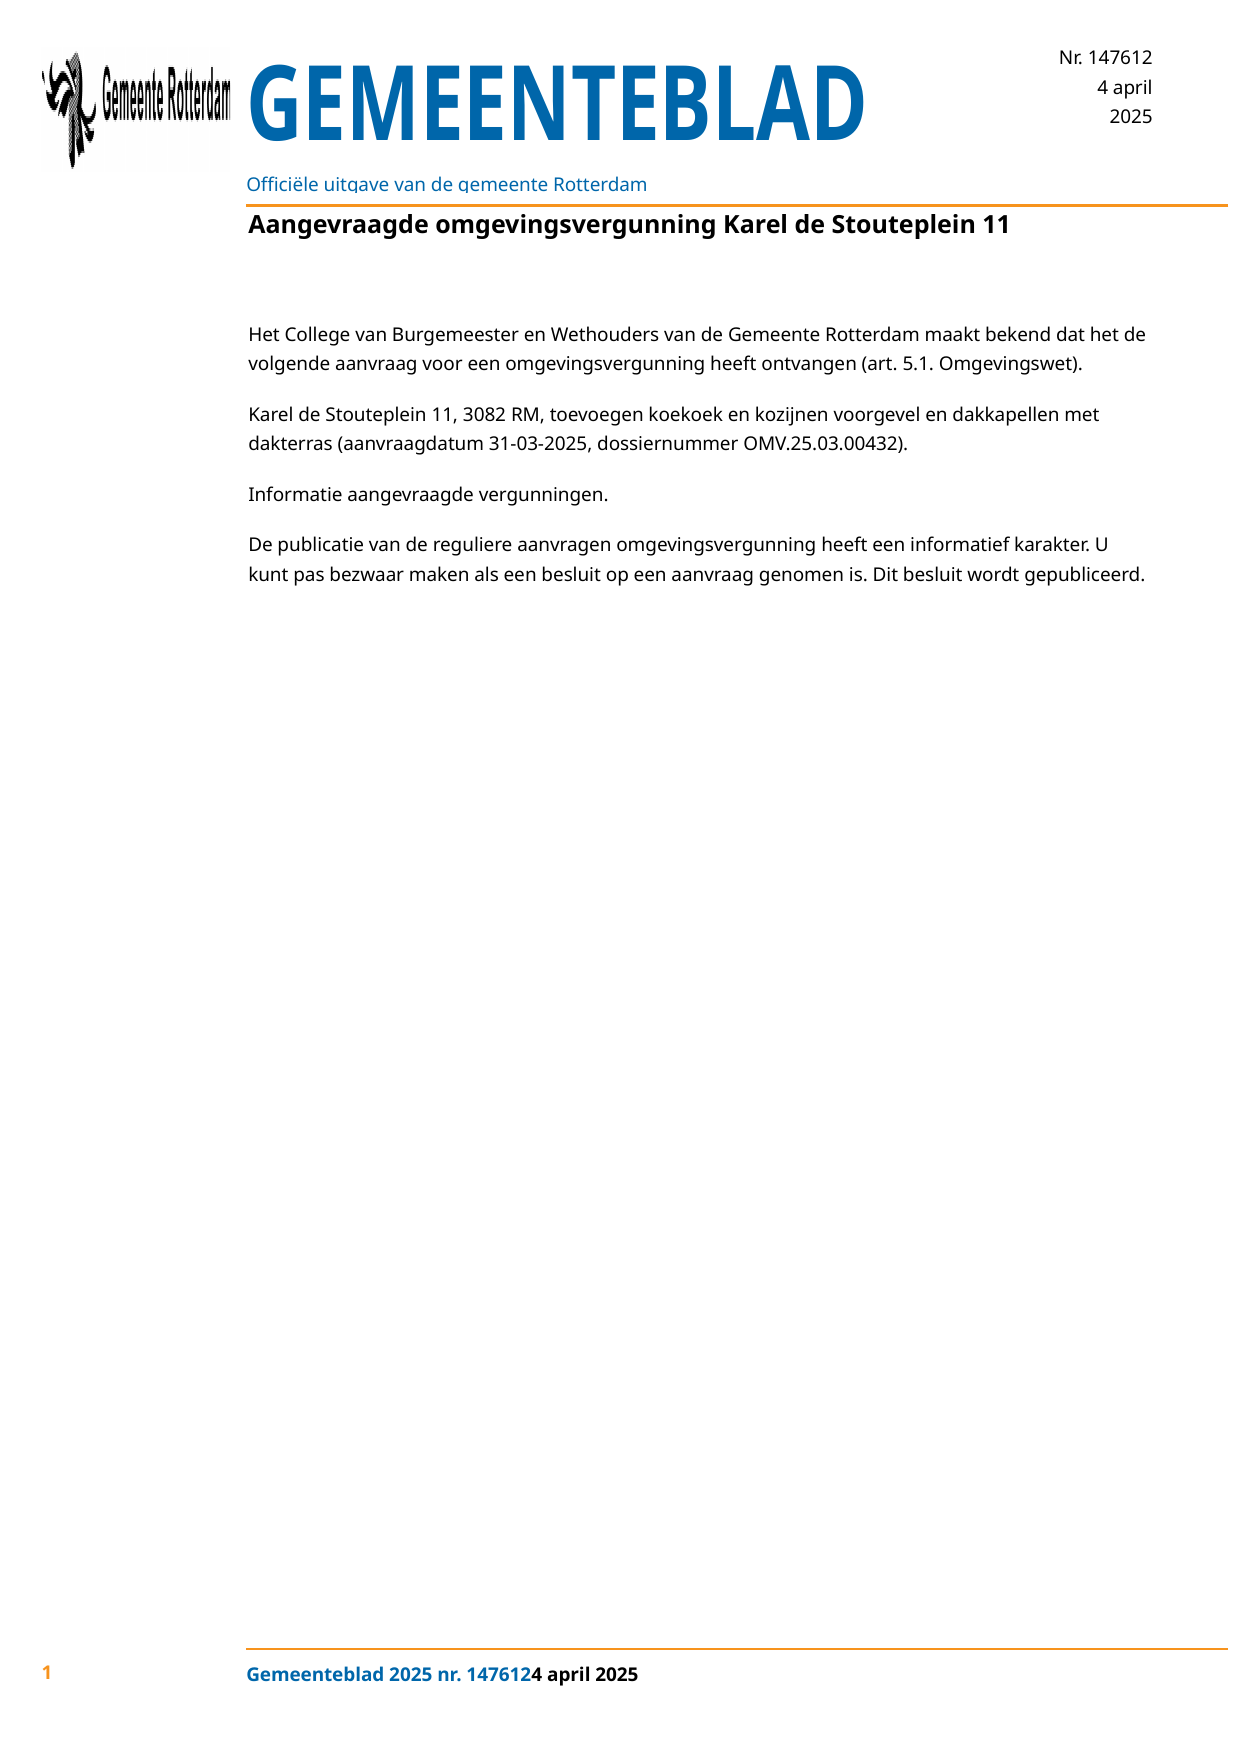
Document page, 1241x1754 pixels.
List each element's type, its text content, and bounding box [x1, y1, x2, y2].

text Karel de Stouteplein 11, 3082 RM, toevoegen koekoek en kozijnen voorgevel en dakkapellen met dakterras (aanvraagdatum 31-03-2025, dossiernummer OMV.25.03.00432). [248, 401, 1152, 456]
text De publicatie van de reguliere aanvragen omgevingsvergunning heeft een informatief karakter. U kunt pas bezwaar maken als een besluit op een aanvraag genomen is. Dit besluit wordt gepubliceerd. [248, 531, 1152, 586]
picture [41, 47, 231, 172]
text Het College van Burgemeester en Wethouders van de Gemeente Rotterdam maakt bekend dat het de volgende aanvraag voor een omgevingsvergunning heeft ontvangen (art. 5.1. Omgevingswet). [248, 321, 1152, 376]
text Informatie aangevraagde vergunningen. [248, 481, 1152, 506]
text Aangevraagde omgevingsvergunning Karel de Stouteplein 11 [248, 207, 1152, 241]
